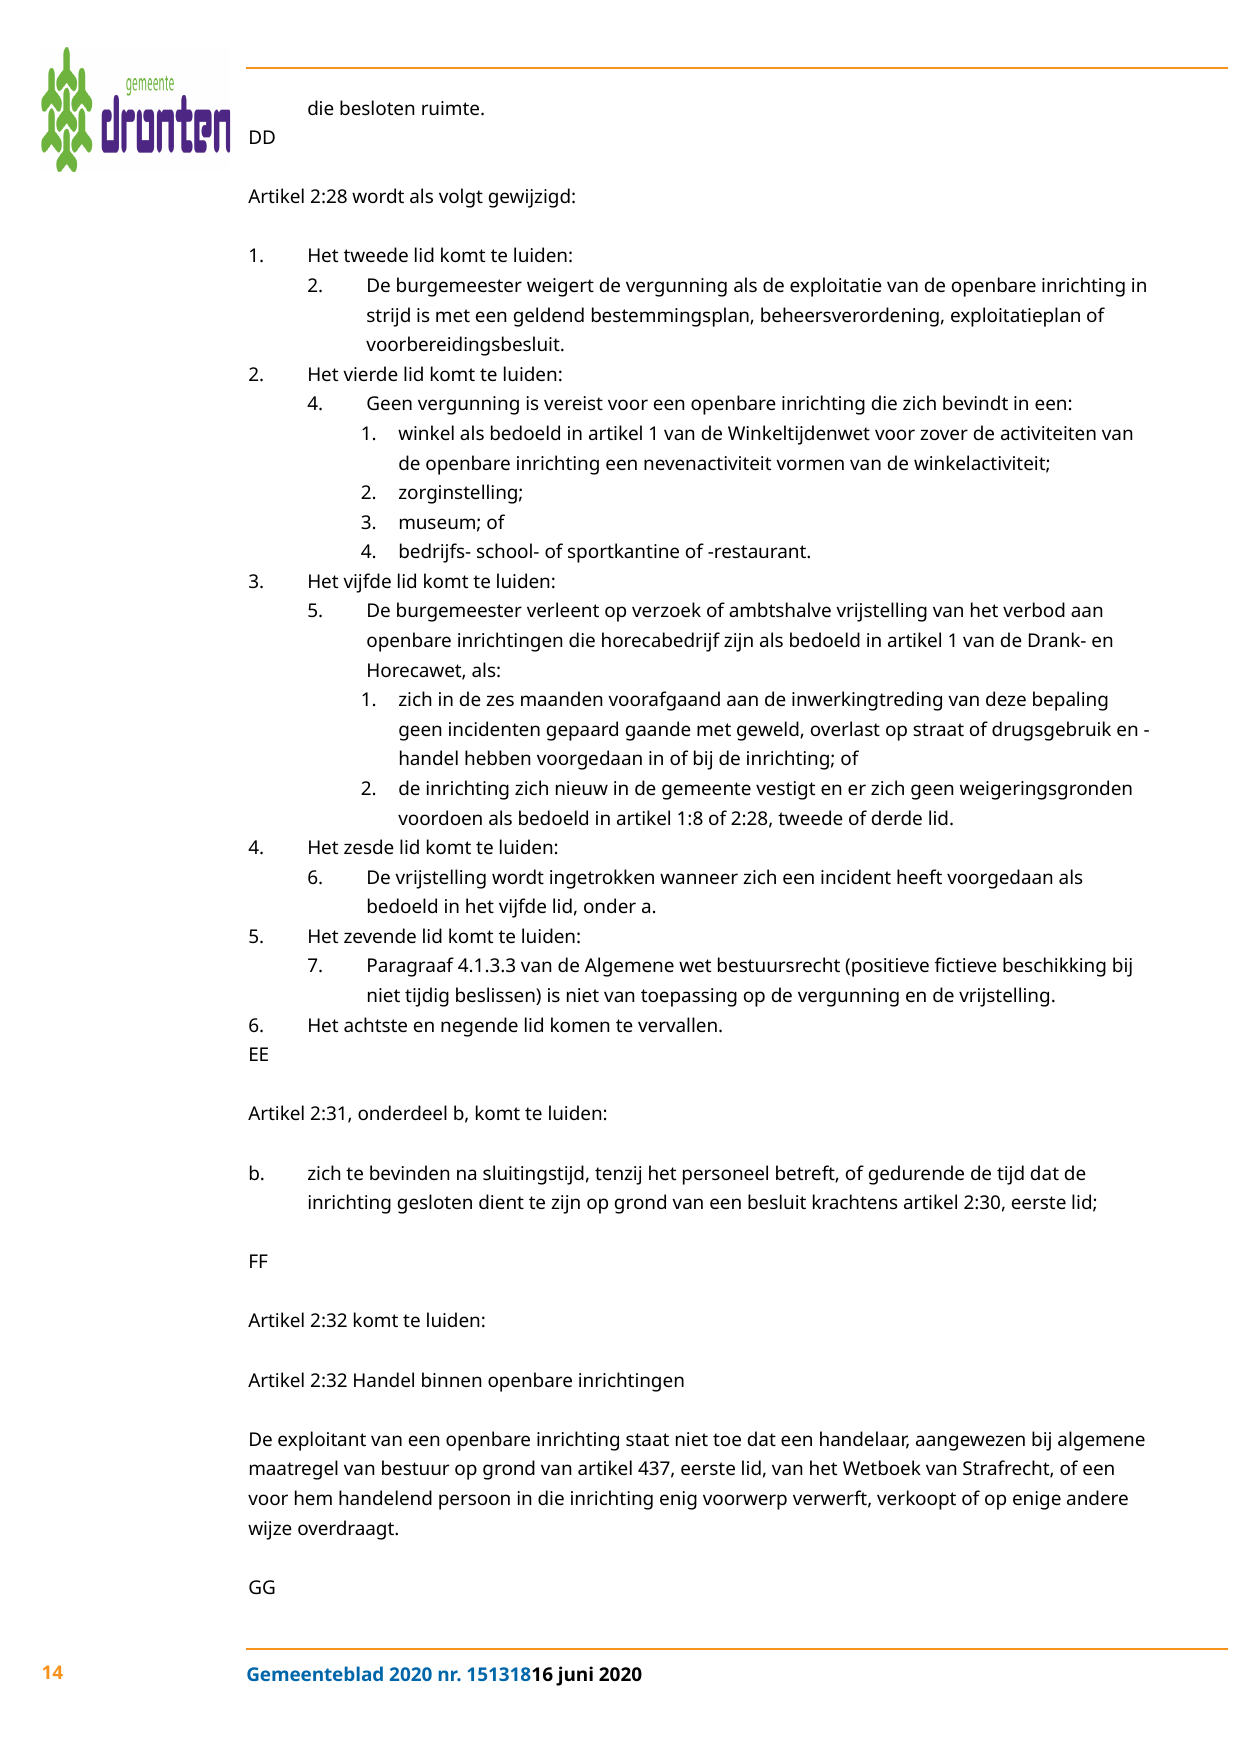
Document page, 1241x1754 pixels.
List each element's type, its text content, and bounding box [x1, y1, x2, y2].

text Artikel 2:31, onderdeel b, komt te luiden: [248, 1101, 1152, 1126]
text DD [248, 124, 1152, 150]
text Artikel 2:32 Handel binnen openbare inrichtingen [248, 1367, 1152, 1393]
text GG [248, 1574, 1152, 1600]
list De burgemeester verleent op verzoek of ambtshalve vrijstelling van het verbod aan openbare inrichtingen die horecabedrijf zijn als bedoeld in artikel 1 van de Drank- en Horecawet, als: [307, 598, 1152, 683]
text Artikel 2:32 komt te luiden: [248, 1308, 1152, 1333]
list De burgemeester weigert de vergunning als de exploitatie van de openbare inrichting in strijd is met een geldend bestemmingsplan, beheersverordening, exploitatieplan of voorbereidingsbesluit. [307, 272, 1152, 357]
list zich te bevinden na sluitingstijd, tenzij het personeel betreft, of gedurende de tijd dat de inrichting gesloten dient te zijn op grond van een besluit krachtens artikel 2:30, eerste lid; [248, 1160, 1152, 1215]
list zorginstelling; [361, 479, 1152, 505]
list Geen vergunning is vereist voor een openbare inrichting die zich bevindt in een: [307, 391, 1152, 416]
text FF [248, 1248, 1152, 1274]
list zich in de zes maanden voorafgaand aan de inwerkingtreding van deze bepaling geen incidenten gepaard gaande met geweld, overlast op straat of drugsgebruik en -handel hebben voorgedaan in of bij de inrichting; of [361, 686, 1152, 771]
list Het vierde lid komt te luiden: [248, 361, 1152, 387]
list Het vijfde lid komt te luiden: [248, 568, 1152, 594]
list die besloten ruimte. [248, 95, 1152, 121]
list Paragraaf 4.1.3.3 van de Algemene wet bestuursrecht (positieve fictieve beschikking bij niet tijdig beslissen) is niet van toepassing op de vergunning en de vrijstelling. [307, 953, 1152, 1008]
list De vrijstelling wordt ingetrokken wanneer zich een incident heeft voorgedaan als bedoeld in het vijfde lid, onder a. [307, 864, 1152, 919]
picture [41, 47, 231, 172]
list Het zesde lid komt te luiden: [248, 834, 1152, 860]
list bedrijfs- school- of sportkantine of -restaurant. [361, 538, 1152, 564]
text EE [248, 1041, 1152, 1067]
text De exploitant van een openbare inrichting staat niet toe dat een handelaar, aangewezen bij algemene maatregel van bestuur op grond van artikel 437, eerste lid, van het Wetboek van Strafrecht, of een voor hem handelend persoon in die inrichting enig voorwerp verwerft, verkoopt of op enige andere wijze overdraagt. [248, 1426, 1152, 1541]
list Het zevende lid komt te luiden: [248, 923, 1152, 949]
list Het achtste en negende lid komen te vervallen. [248, 1012, 1152, 1038]
text Artikel 2:28 wordt als volgt gewijzigd: [248, 183, 1152, 209]
list winkel als bedoeld in artikel 1 van de Winkeltijdenwet voor zover de activiteiten van de openbare inrichting een nevenactiviteit vormen van de winkelactiviteit; [361, 420, 1152, 476]
list museum; of [361, 509, 1152, 535]
list de inrichting zich nieuw in de gemeente vestigt en er zich geen weigeringsgronden voordoen als bedoeld in artikel 1:8 of 2:28, tweede of derde lid. [361, 775, 1152, 831]
list Het tweede lid komt te luiden: [248, 243, 1152, 268]
